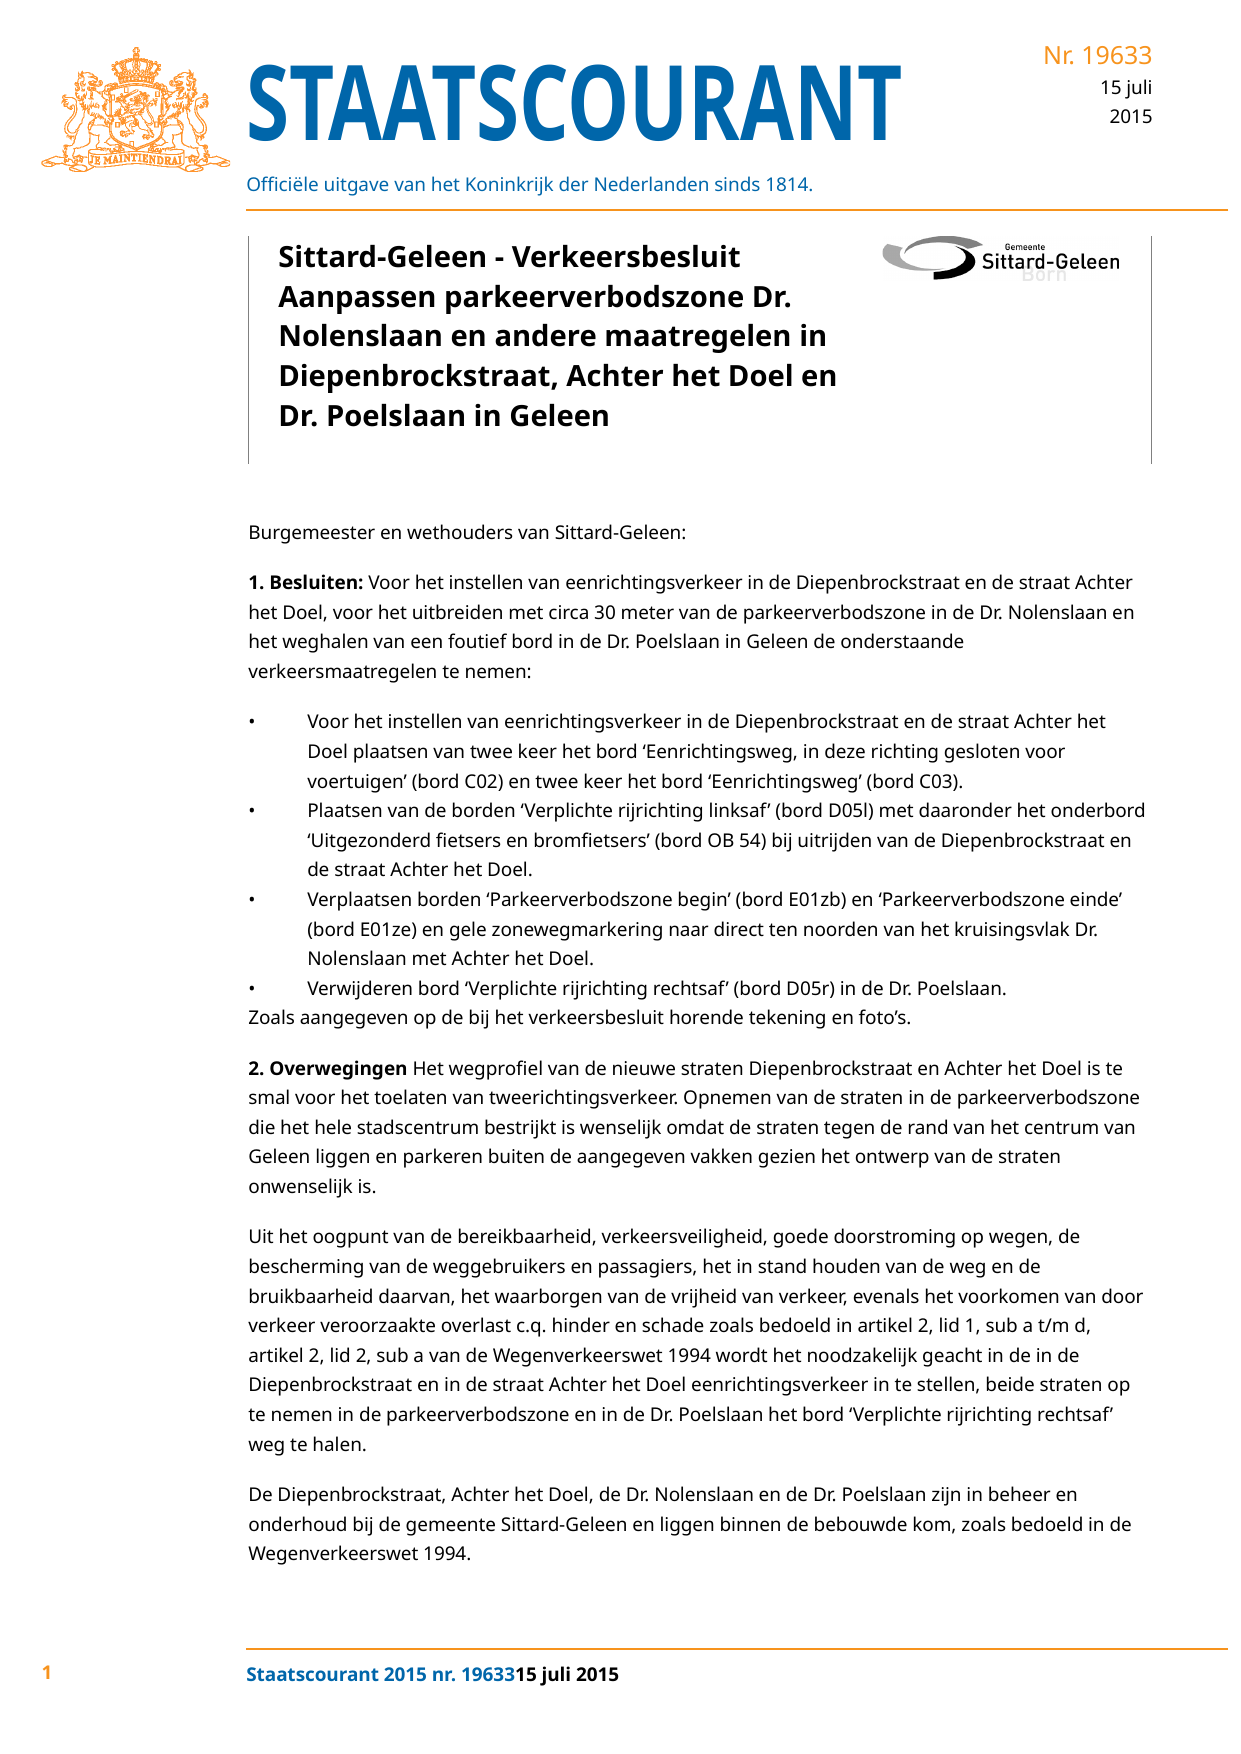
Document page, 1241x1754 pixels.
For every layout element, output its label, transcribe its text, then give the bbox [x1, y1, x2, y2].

text Burgemeester en wethouders van Sittard-Geleen: [248, 519, 1152, 545]
text 2. Overwegingen Het wegprofiel van de nieuwe straten Diepenbrockstraat en Achter het Doel is te smal voor het toelaten van tweerichtingsverkeer. Opnemen van de straten in de parkeerverbodszone die het hele stadscentrum bestrijkt is wenselijk omdat de straten tegen de rand van het centrum van Geleen liggen en parkeren buiten de aangegeven vakken gezien het ontwerp van de straten onwenselijk is. [248, 1055, 1152, 1199]
text Zoals aangegeven op de bij het verkeersbesluit horende tekening en foto’s. [248, 1004, 1152, 1030]
text De Diepenbrockstraat, Achter het Doel, de Dr. Nolenslaan en de Dr. Poelslaan zijn in beheer en onderhoud bij de gemeente Sittard-Geleen en liggen binnen de bebouwde kom, zoals bedoeld in de Wegenverkeerswet 1994. [248, 1481, 1152, 1566]
list Voor het instellen van eenrichtingsverkeer in de Diepenbrockstraat en de straat Achter het Doel plaatsen van twee keer het bord ‘Eenrichtingsweg, in deze richting gesloten voor voertuigen’ (bord C02) en twee keer het bord ‘Eenrichtingsweg’ (bord C03). [248, 709, 1152, 793]
list Verwijderen bord ‘Verplichte rijrichting rechtsaf’ (bord D05r) in de Dr. Poelslaan. [248, 975, 1152, 1001]
picture [882, 236, 1119, 281]
text Uit het oogpunt van de bereikbaarheid, verkeersveiligheid, goede doorstroming op wegen, de bescherming van de weggebruikers en passagiers, het in stand houden van de weg en de bruikbaarheid daarvan, het waarborgen van de vrijheid van verkeer, evenals het voorkomen van door verkeer veroorzaakte overlast c.q. hinder en schade zoals bedoeld in artikel 2, lid 1, sub a t/m d, artikel 2, lid 2, sub a van de Wegenverkeerswet 1994 wordt het noodzakelijk geacht in de in de Diepenbrockstraat en in de straat Achter het Doel eenrichtingsverkeer in te stellen, beide straten op te nemen in de parkeerverbodszone en in de Dr. Poelslaan het bord ‘Verplichte rijrichting rechtsaf’ weg te halen. [248, 1224, 1152, 1456]
text 1. Besluiten: Voor het instellen van eenrichtingsverkeer in de Diepenbrockstraat en de straat Achter het Doel, voor het uitbreiden met circa 30 meter van de parkeerverbodszone in de Dr. Nolenslaan en het weghalen van een foutief bord in de Dr. Poelslaan in Geleen de onderstaande verkeersmaatregelen te nemen: [248, 569, 1152, 684]
table_header Sittard-Geleen - Verkeersbesluit Aanpassen parkeerverbodszone Dr. Nolenslaan en andere maatregelen in Diepenbrockstraat, Achter het Doel en Dr. Poelslaan in Geleen [249, 236, 850, 464]
picture [41, 47, 231, 172]
table_header [850, 236, 1151, 464]
list Plaatsen van de borden ‘Verplichte rijrichting linksaf’ (bord D05l) met daaronder het onderbord ‘Uitgezonderd fietsers en bromfietsers’ (bord OB 54) bij uitrijden van de Diepenbrockstraat en de straat Achter het Doel. [248, 797, 1152, 882]
list Verplaatsen borden ‘Parkeerverbodszone begin’ (bord E01zb) en ‘Parkeerverbodszone einde’ (bord E01ze) en gele zonewegmarkering naar direct ten noorden van het kruisingsvlak Dr. Nolenslaan met Achter het Doel. [248, 886, 1152, 971]
